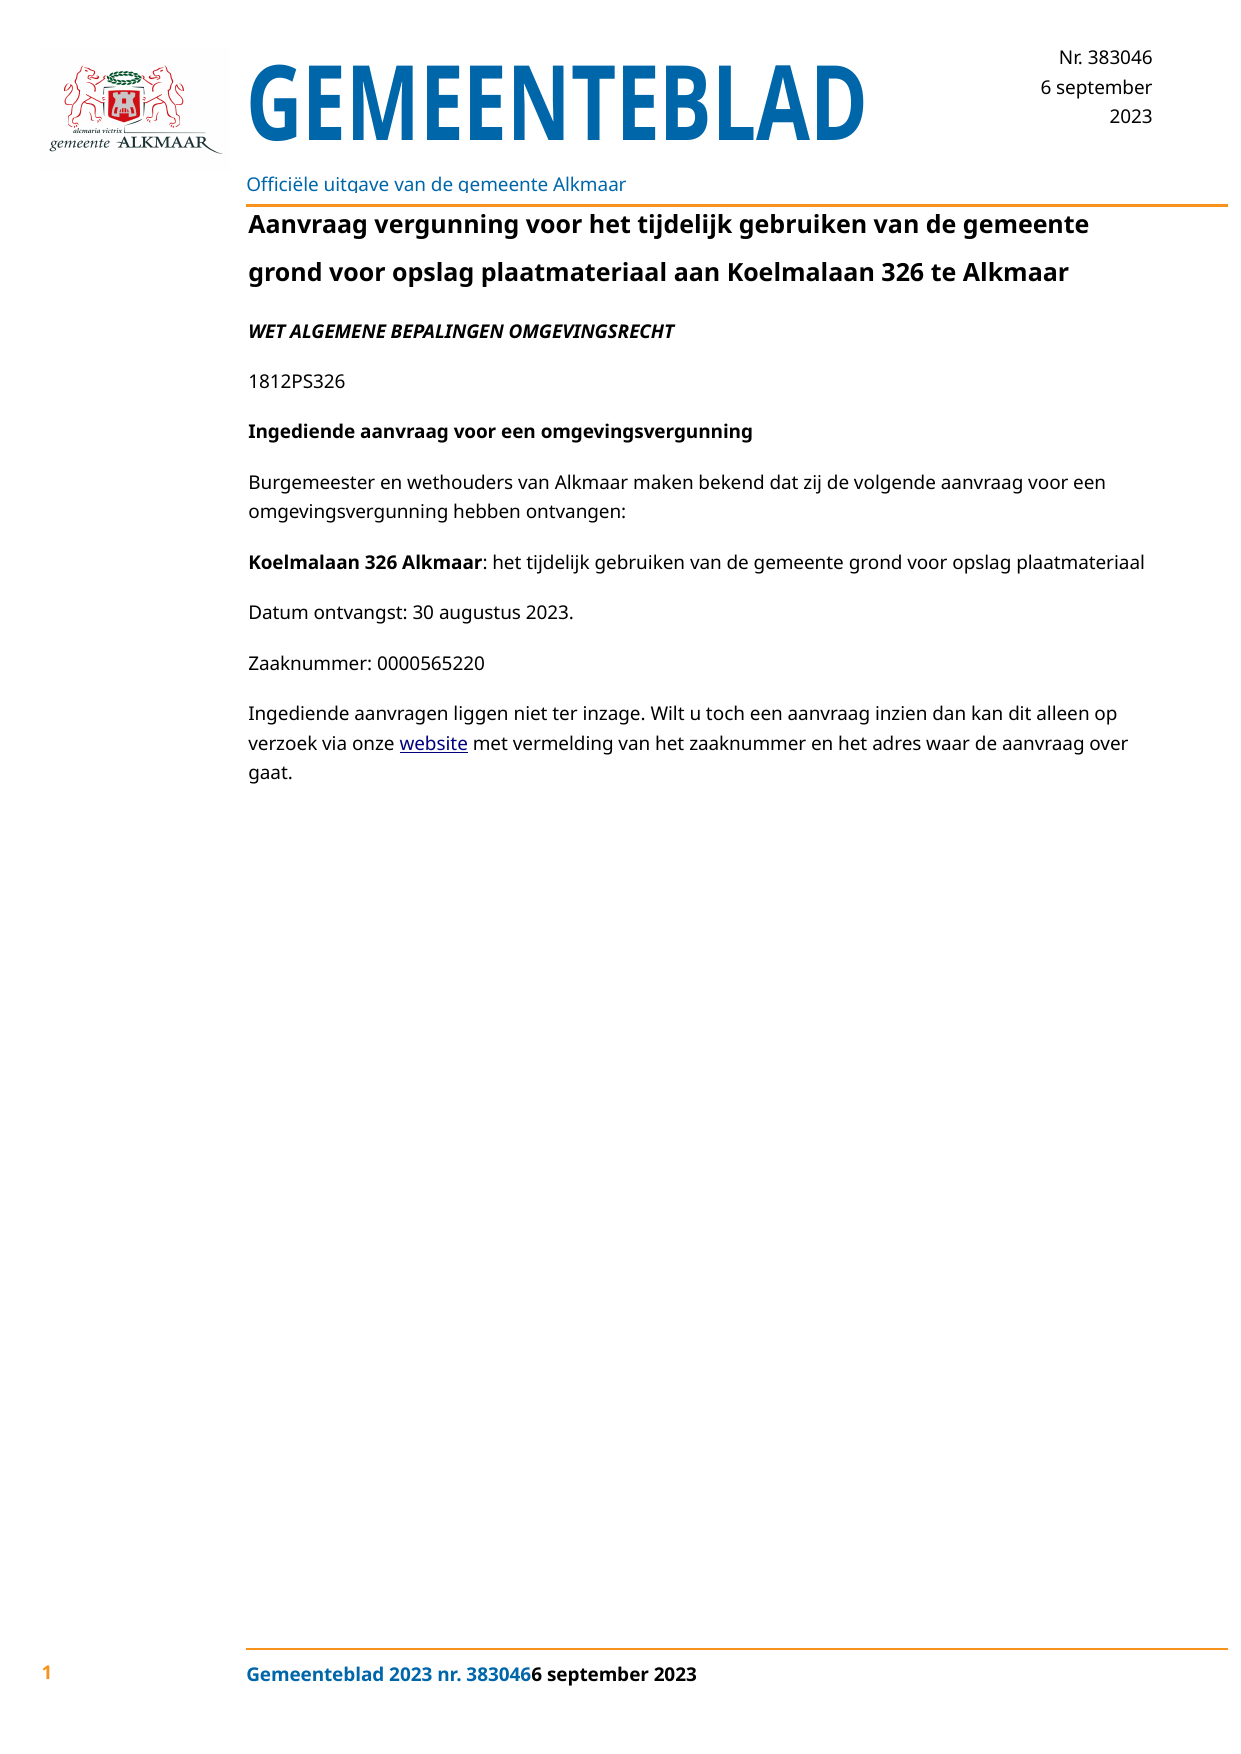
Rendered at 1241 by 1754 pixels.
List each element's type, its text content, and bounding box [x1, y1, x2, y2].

text Ingediende aanvragen liggen niet ter inzage. Wilt u toch een aanvraag inzien dan kan dit alleen op verzoek via onze website met vermelding van het zaaknummer en het adres waar de aanvraag over gaat. [248, 700, 1152, 785]
text Zaaknummer: 0000565220 [248, 650, 1152, 676]
text Aanvraag vergunning voor het tijdelijk gebruiken van de gemeente grond voor opslag plaatmateriaal aan Koelmalaan 326 te Alkmaar [248, 207, 1152, 288]
text Ingediende aanvraag voor een omgevingsvergunning [248, 419, 1152, 444]
text 1812PS326 [248, 368, 1152, 394]
text Datum ontvangst: 30 augustus 2023. [248, 599, 1152, 625]
text Burgemeester en wethouders van Alkmaar maken bekend dat zij de volgende aanvraag voor een omgevingsvergunning hebben ontvangen: [248, 469, 1152, 524]
text Koelmalaan 326 Alkmaar: het tijdelijk gebruiken van de gemeente grond voor opslag plaatmateriaal [248, 549, 1152, 575]
text WET ALGEMENE BEPALINGEN OMGEVINGSRECHT [248, 318, 1152, 344]
picture [41, 47, 231, 172]
